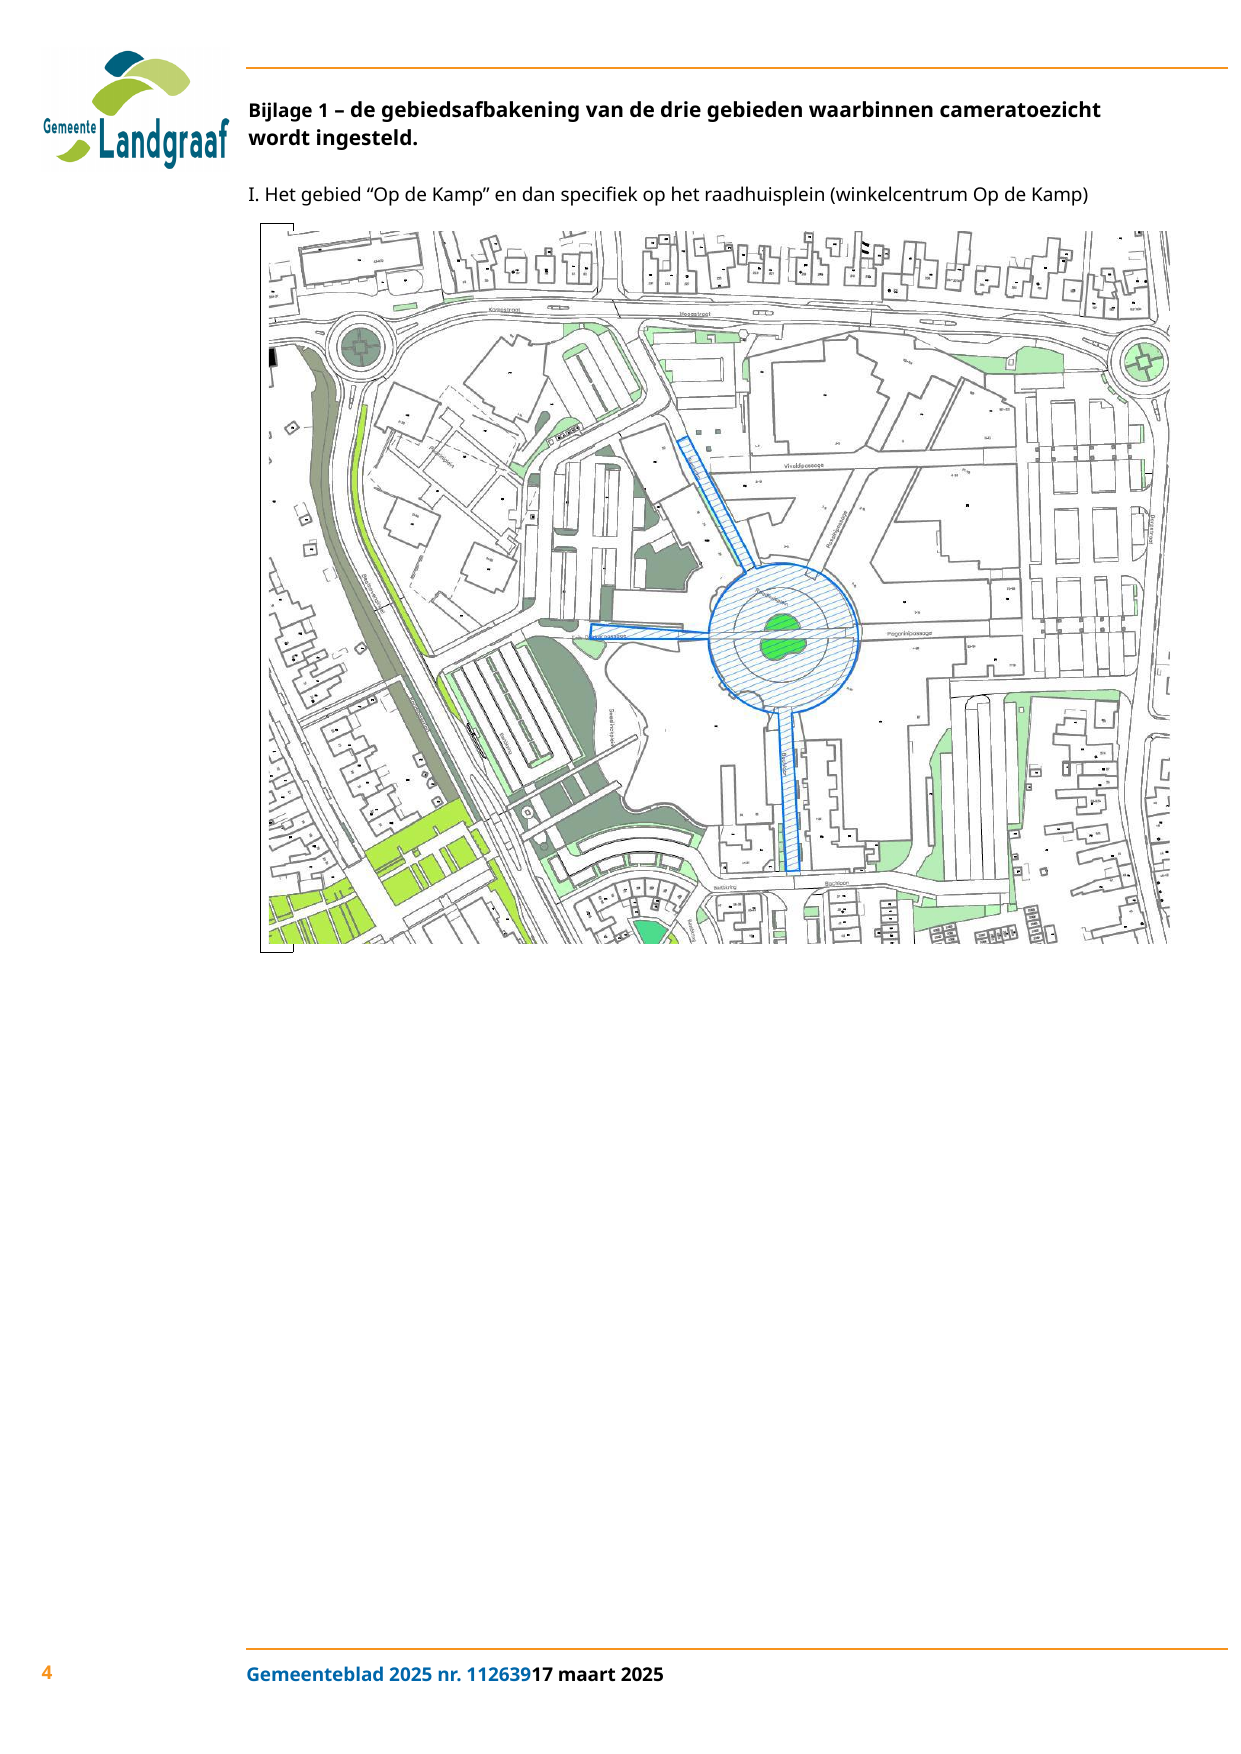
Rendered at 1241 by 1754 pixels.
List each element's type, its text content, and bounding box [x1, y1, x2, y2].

picture [41, 47, 231, 172]
text I. Het gebied “Op de Kamp” en dan specifiek op het raadhuisplein (winkelcentrum Op de Kamp) [248, 181, 1152, 207]
text Bijlage 1 – de gebiedsafbakening van de drie gebieden waarbinnen cameratoezicht wordt ingesteld. [248, 95, 1152, 152]
picture [268, 231, 1173, 944]
